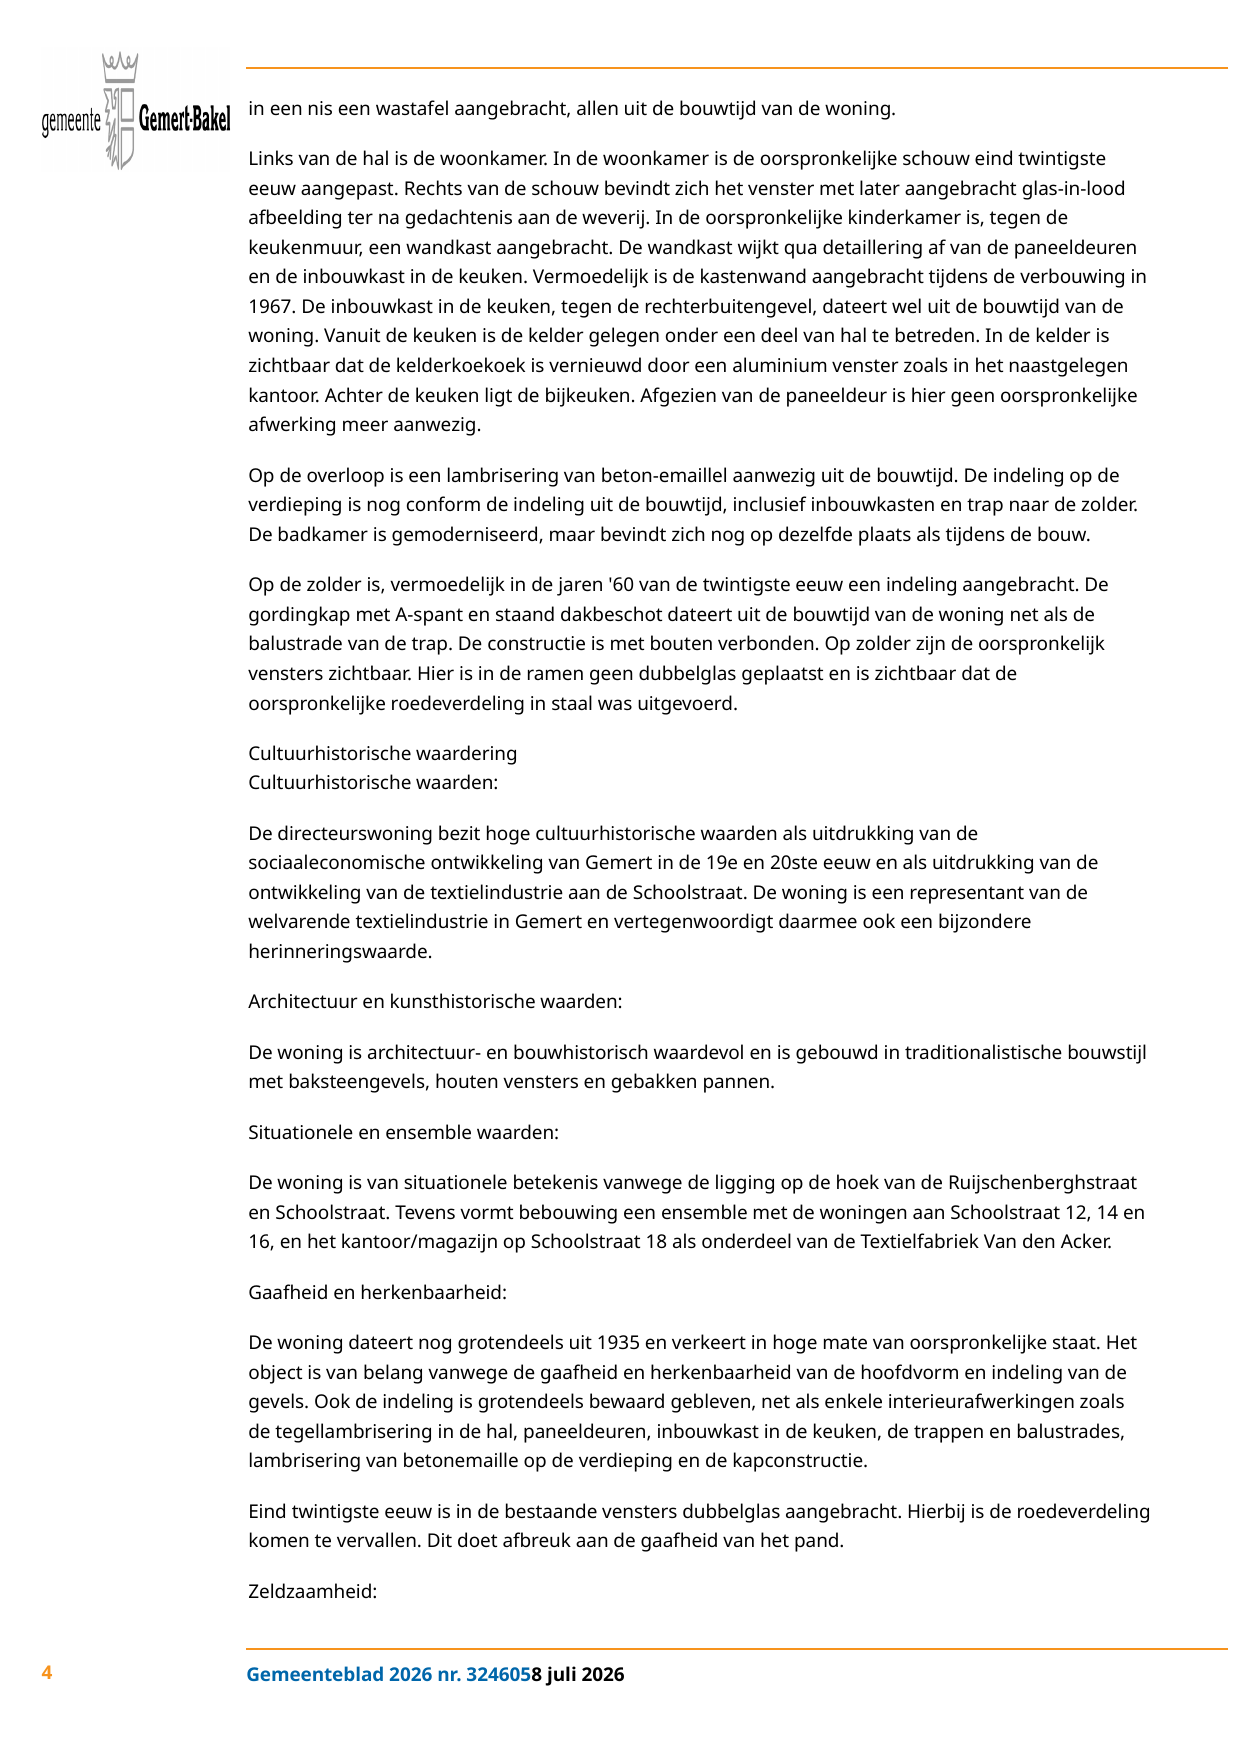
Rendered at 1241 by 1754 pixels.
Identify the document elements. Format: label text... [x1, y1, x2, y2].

text Op de overloop is een lambrisering van beton-emaillel aanwezig uit de bouwtijd. De indeling op de verdieping is nog conform de indeling uit de bouwtijd, inclusief inbouwkasten en trap naar de zolder. De badkamer is gemoderniseerd, maar bevindt zich nog op dezelfde plaats als tijdens de bouw. [248, 462, 1152, 547]
text De woning is van situationele betekenis vanwege de ligging op de hoek van de Ruijschenberghstraat en Schoolstraat. Tevens vormt bebouwing een ensemble met de woningen aan Schoolstraat 12, 14 en 16, en het kantoor/magazijn op Schoolstraat 18 als onderdeel van de Textielfabriek Van den Acker. [248, 1169, 1152, 1254]
text Links van de hal is de woonkamer. In de woonkamer is de oorspronkelijke schouw eind twintigste eeuw aangepast. Rechts van de schouw bevindt zich het venster met later aangebracht glas-in-lood afbeelding ter na gedachtenis aan de weverij. In de oorspronkelijke kinderkamer is, tegen de keukenmuur, een wandkast aangebracht. De wandkast wijkt qua detaillering af van de paneeldeuren en de inbouwkast in de keuken. Vermoedelijk is de kastenwand aangebracht tijdens de verbouwing in 1967. De inbouwkast in de keuken, tegen de rechterbuitengevel, dateert wel uit de bouwtijd van de woning. Vanuit de keuken is de kelder gelegen onder een deel van hal te betreden. In de kelder is zichtbaar dat de kelderkoekoek is vernieuwd door een aluminium venster zoals in het naastgelegen kantoor. Achter de keuken ligt de bijkeuken. Afgezien van de paneeldeur is hier geen oorspronkelijke afwerking meer aanwezig. [248, 145, 1152, 437]
text Eind twintigste eeuw is in de bestaande vensters dubbelglas aangebracht. Hierbij is de roedeverdeling komen te vervallen. Dit doet afbreuk aan de gaafheid van het pand. [248, 1498, 1152, 1553]
table_header Cultuurhistorische waardering [248, 740, 1152, 766]
text Architectuur en kunsthistorische waarden: [248, 988, 1152, 1014]
text Situationele en ensemble waarden: [248, 1119, 1152, 1144]
text Cultuurhistorische waarden: [248, 769, 1152, 795]
text in een nis een wastafel aangebracht, allen uit de bouwtijd van de woning. [248, 95, 1152, 121]
text Op de zolder is, vermoedelijk in de jaren '60 van de twintigste eeuw een indeling aangebracht. De gordingkap met A-spant en staand dakbeschot dateert uit de bouwtijd van de woning net als de balustrade van de trap. De constructie is met bouten verbonden. Op zolder zijn de oorspronkelijk vensters zichtbaar. Hier is in de ramen geen dubbelglas geplaatst en is zichtbaar dat de oorspronkelijke roedeverdeling in staal was uitgevoerd. [248, 571, 1152, 716]
text Gaafheid en herkenbaarheid: [248, 1279, 1152, 1304]
picture [41, 47, 231, 172]
text De directeurswoning bezit hoge cultuurhistorische waarden als uitdrukking van de sociaaleconomische ontwikkeling van Gemert in de 19e en 20ste eeuw en als uitdrukking van de ontwikkeling van de textielindustrie aan de Schoolstraat. De woning is een representant van de welvarende textielindustrie in Gemert en vertegenwoordigt daarmee ook een bijzondere herinneringswaarde. [248, 820, 1152, 964]
text De woning is architectuur- en bouwhistorisch waardevol en is gebouwd in traditionalistische bouwstijl met baksteengevels, houten vensters en gebakken pannen. [248, 1039, 1152, 1094]
text De woning dateert nog grotendeels uit 1935 en verkeert in hoge mate van oorspronkelijke staat. Het object is van belang vanwege de gaafheid en herkenbaarheid van de hoofdvorm en indeling van de gevels. Ook de indeling is grotendeels bewaard gebleven, net als enkele interieurafwerkingen zoals de tegellambrisering in de hal, paneeldeuren, inbouwkast in de keuken, de trappen en balustrades, lambrisering van betonemaille op de verdieping en de kapconstructie. [248, 1329, 1152, 1473]
text Zeldzaamheid: [248, 1578, 1152, 1604]
